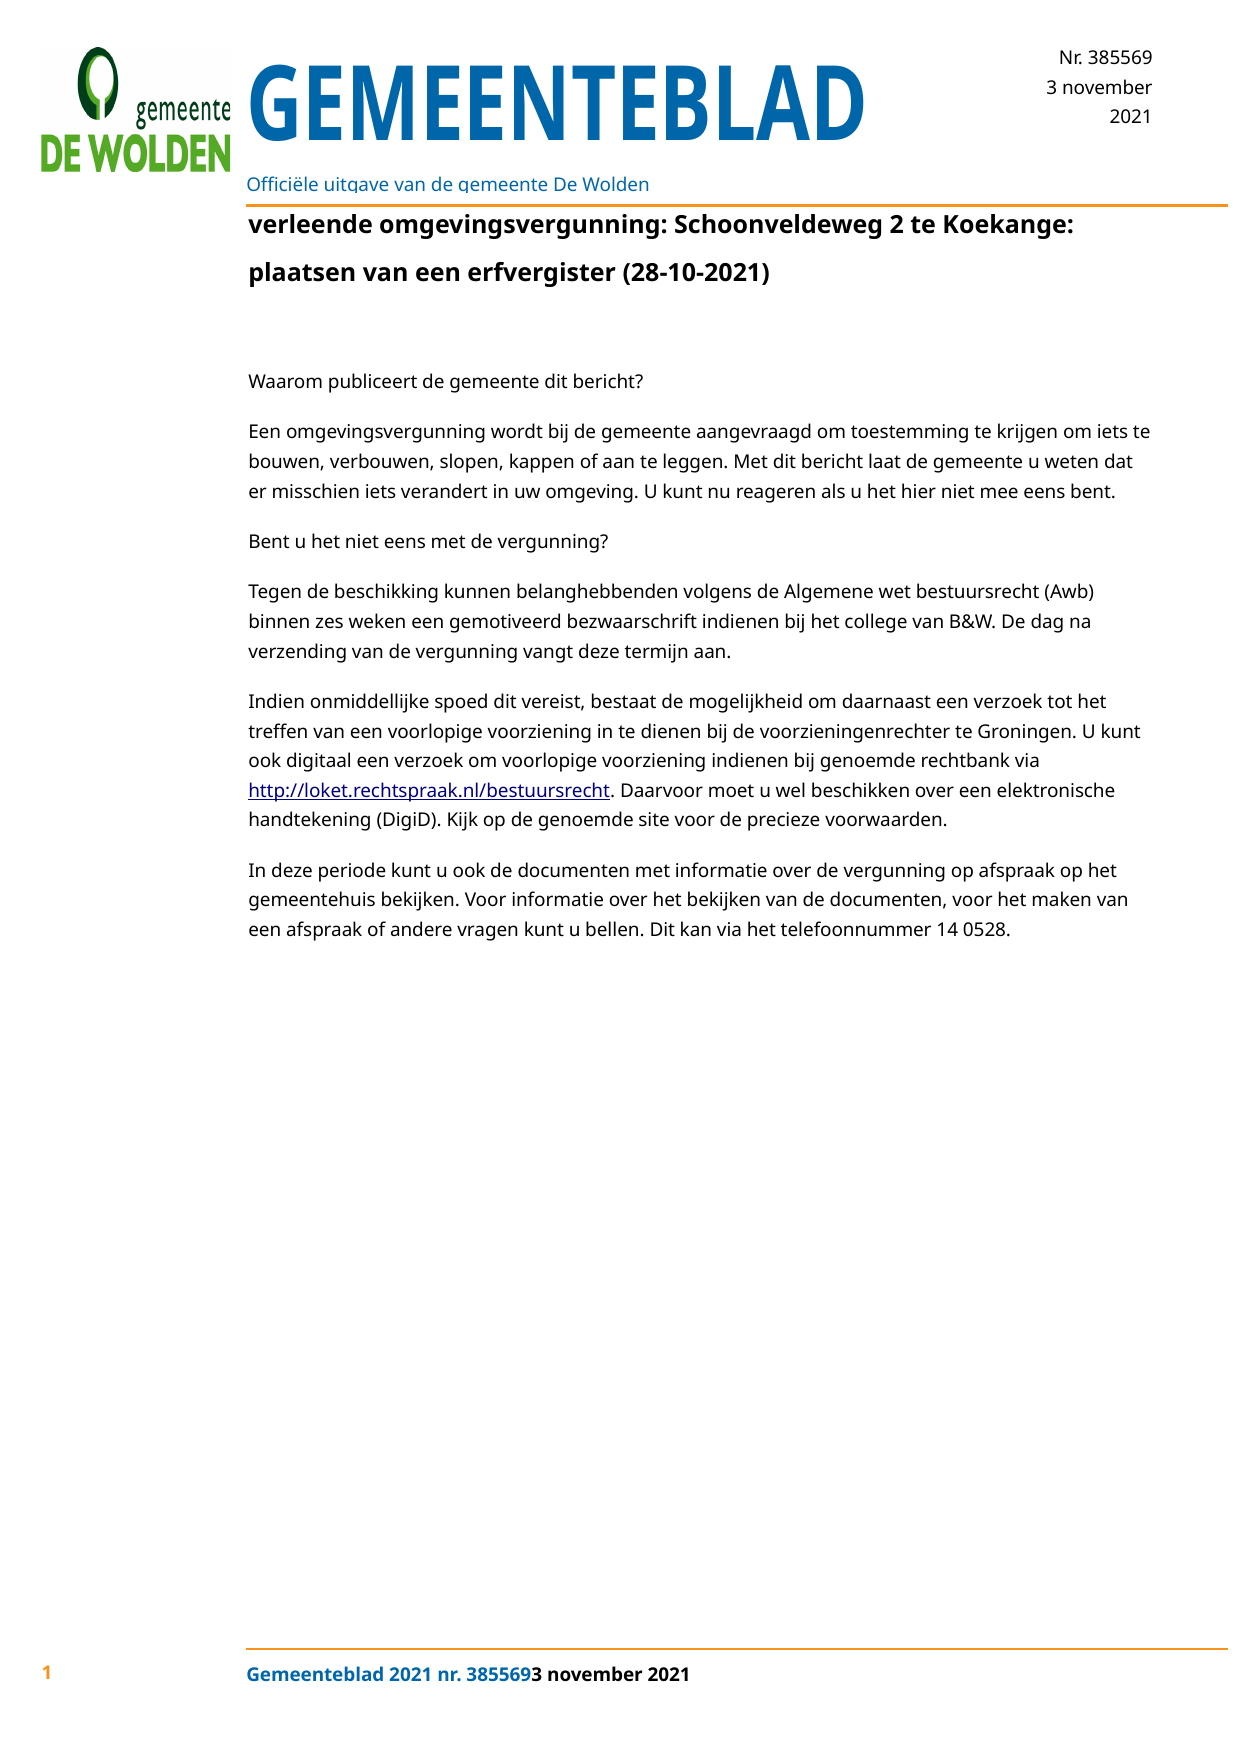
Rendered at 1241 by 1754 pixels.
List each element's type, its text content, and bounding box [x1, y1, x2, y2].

text Een omgevingsvergunning wordt bij de gemeente aangevraagd om toestemming te krijgen om iets te bouwen, verbouwen, slopen, kappen of aan te leggen. Met dit bericht laat de gemeente u weten dat er misschien iets verandert in uw omgeving. U kunt nu reageren als u het hier niet mee eens bent. [248, 419, 1152, 504]
text Tegen de beschikking kunnen belanghebbenden volgens de Algemene wet bestuursrecht (Awb) binnen zes weken een gemotiveerd bezwaarschrift indienen bij het college van B&W. De dag na verzending van de vergunning vangt deze termijn aan. [248, 579, 1152, 664]
text Waarom publiceert de gemeente dit bericht? [248, 368, 1152, 394]
text Bent u het niet eens met de vergunning? [248, 528, 1152, 554]
text verleende omgevingsvergunning: Schoonveldeweg 2 te Koekange: plaatsen van een erfvergister (28-10-2021) [248, 207, 1152, 288]
text Indien onmiddellijke spoed dit vereist, bestaat de mogelijkheid om daarnaast een verzoek tot het treffen van een voorlopige voorziening in te dienen bij de voorzieningenrechter te Groningen. U kunt ook digitaal een verzoek om voorlopige voorziening indienen bij genoemde rechtbank via http://loket.rechtspraak.nl/bestuursrecht. Daarvoor moet u wel beschikken over een elektronische handtekening (DigiD). Kijk op de genoemde site voor de precieze voorwaarden. [248, 688, 1152, 832]
text In deze periode kunt u ook de documenten met informatie over de vergunning op afspraak op het gemeentehuis bekijken. Voor informatie over het bekijken van de documenten, voor het maken van een afspraak of andere vragen kunt u bellen. Dit kan via het telefoonnummer 14 0528. [248, 857, 1152, 942]
picture [41, 47, 231, 172]
